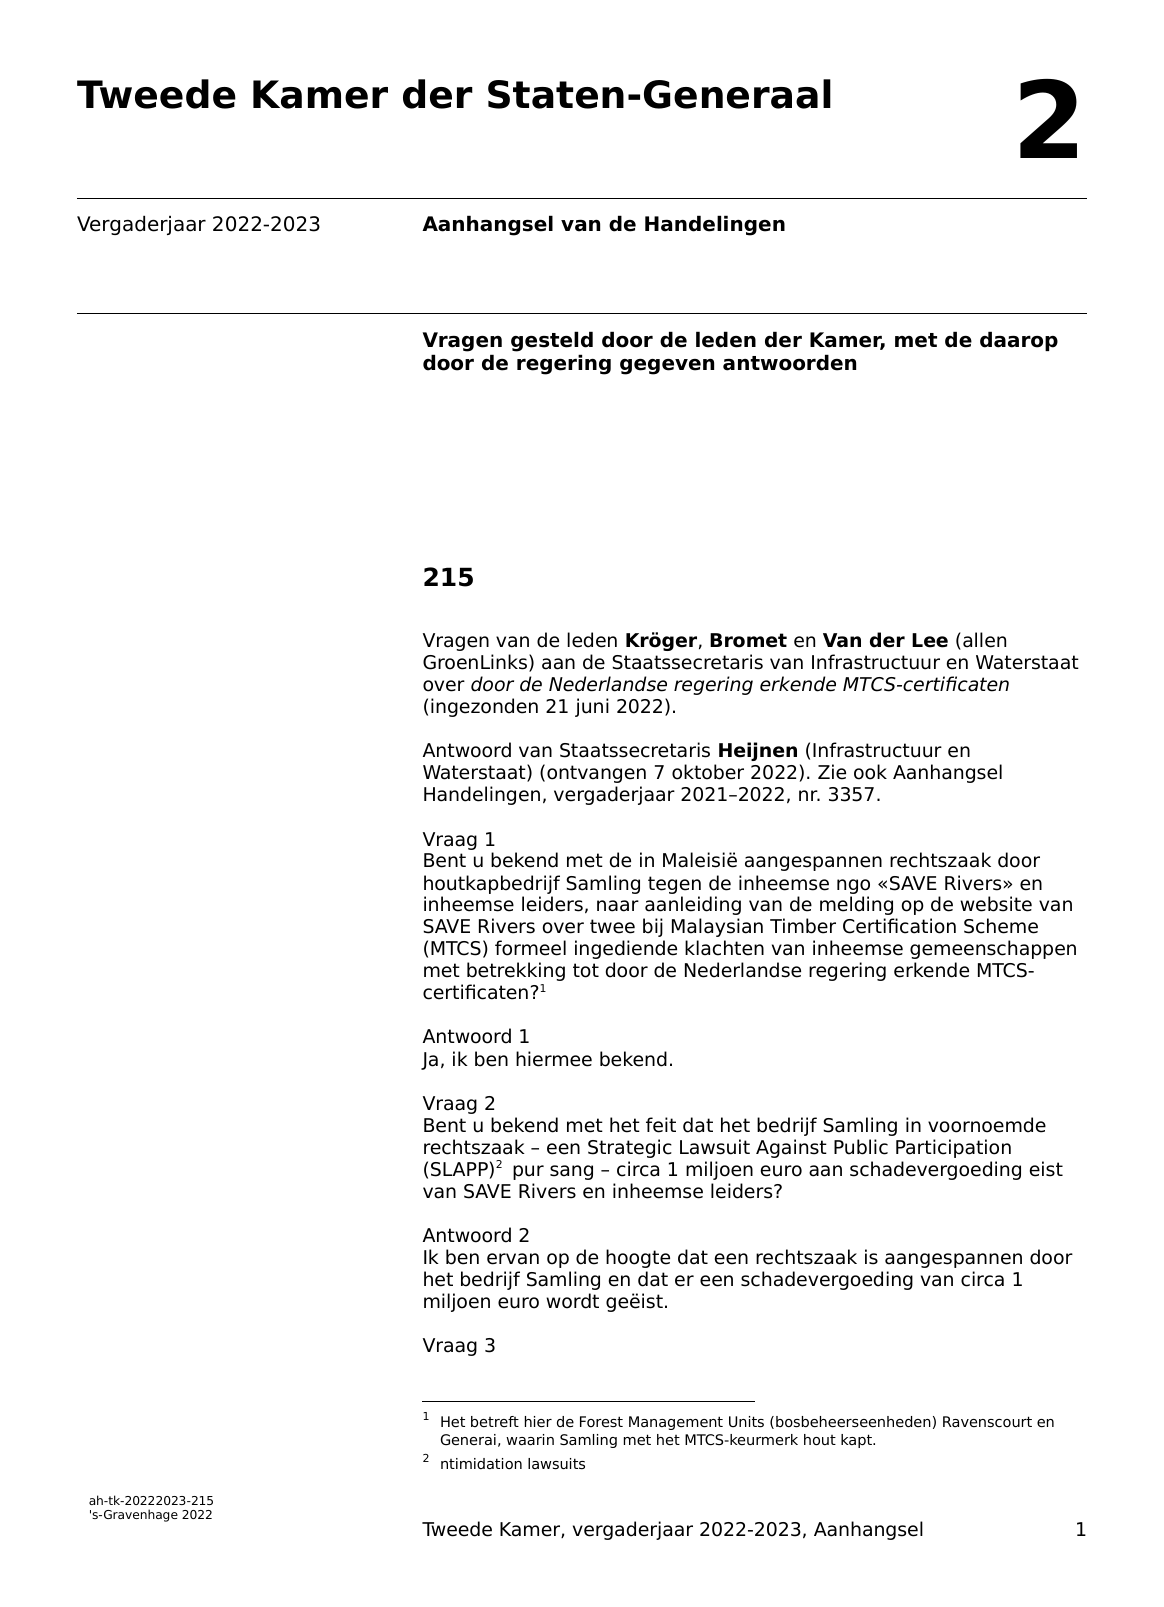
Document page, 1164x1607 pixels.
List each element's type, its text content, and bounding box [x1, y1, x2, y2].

text Vraag 1 [422, 828, 1087, 850]
table_cell Vragen gesteld door de leden der Kamer, met de daarop door de regering gegeven antwoorden [422, 314, 1087, 375]
table_header 2 [886, 59, 1087, 198]
text 215 [422, 563, 1087, 592]
text Het betreft hier de Forest Management Units (bosbeheerseenheden) Ravenscourt en Generai, waarin Samling met het MTCS-keurmerk hout kapt. [422, 1410, 1087, 1449]
table_header Tweede Kamer der Staten-Generaal [77, 59, 886, 198]
table_cell Vergaderjaar 2022-2023 [77, 199, 422, 313]
text Ja, ik ben hiermee bekend. [422, 1048, 1087, 1070]
text ntimidation lawsuits [422, 1452, 1087, 1474]
text Bent u bekend met de in Maleisië aangespannen rechtszaak door houtkapbedrijf Samling tegen de inheemse ngo «SAVE Rivers» en inheemse leiders, naar aanleiding van de melding op de website van SAVE Rivers over twee bij Malaysian Timber Certification Scheme (MTCS) formeel ingediende klachten van inheemse gemeenschappen met betrekking tot door de Nederlandse regering erkende MTCS-certificaten? [422, 850, 1087, 1004]
text Bent u bekend met het feit dat het bedrijf Samling in voornoemde rechtszaak – een Strategic Lawsuit Against Public Participation (SLAPP) pur sang – circa 1 miljoen euro aan schadevergoeding eist van SAVE Rivers en inheemse leiders? [422, 1114, 1087, 1202]
text Vragen van de leden Kröger, Bromet en Van der Lee (allen GroenLinks) aan de Staatssecretaris van Infrastructuur en Waterstaat over door de Nederlandse regering erkende MTCS-certificaten (ingezonden 21 juni 2022). [422, 630, 1087, 718]
text Antwoord van Staatssecretaris Heijnen (Infrastructuur en Waterstaat) (ontvangen 7 oktober 2022). Zie ook Aanhangsel Handelingen, vergaderjaar 2021–2022, nr. 3357. [422, 740, 1087, 806]
text Ik ben ervan op de hoogte dat een rechtszaak is aangespannen door het bedrijf Samling en dat er een schadevergoeding van circa 1 miljoen euro wordt geëist. [422, 1247, 1087, 1313]
text Vraag 3 [422, 1335, 1087, 1357]
text Antwoord 1 [422, 1026, 1087, 1048]
table_cell Aanhangsel van de Handelingen [422, 199, 1087, 313]
text ah-tk-20222023-215 [88, 1494, 323, 1508]
text Antwoord 2 [422, 1225, 1087, 1247]
text 's-Gravenhage 2022 [88, 1508, 323, 1522]
table_cell [77, 314, 422, 375]
text Vraag 2 [422, 1093, 1087, 1114]
